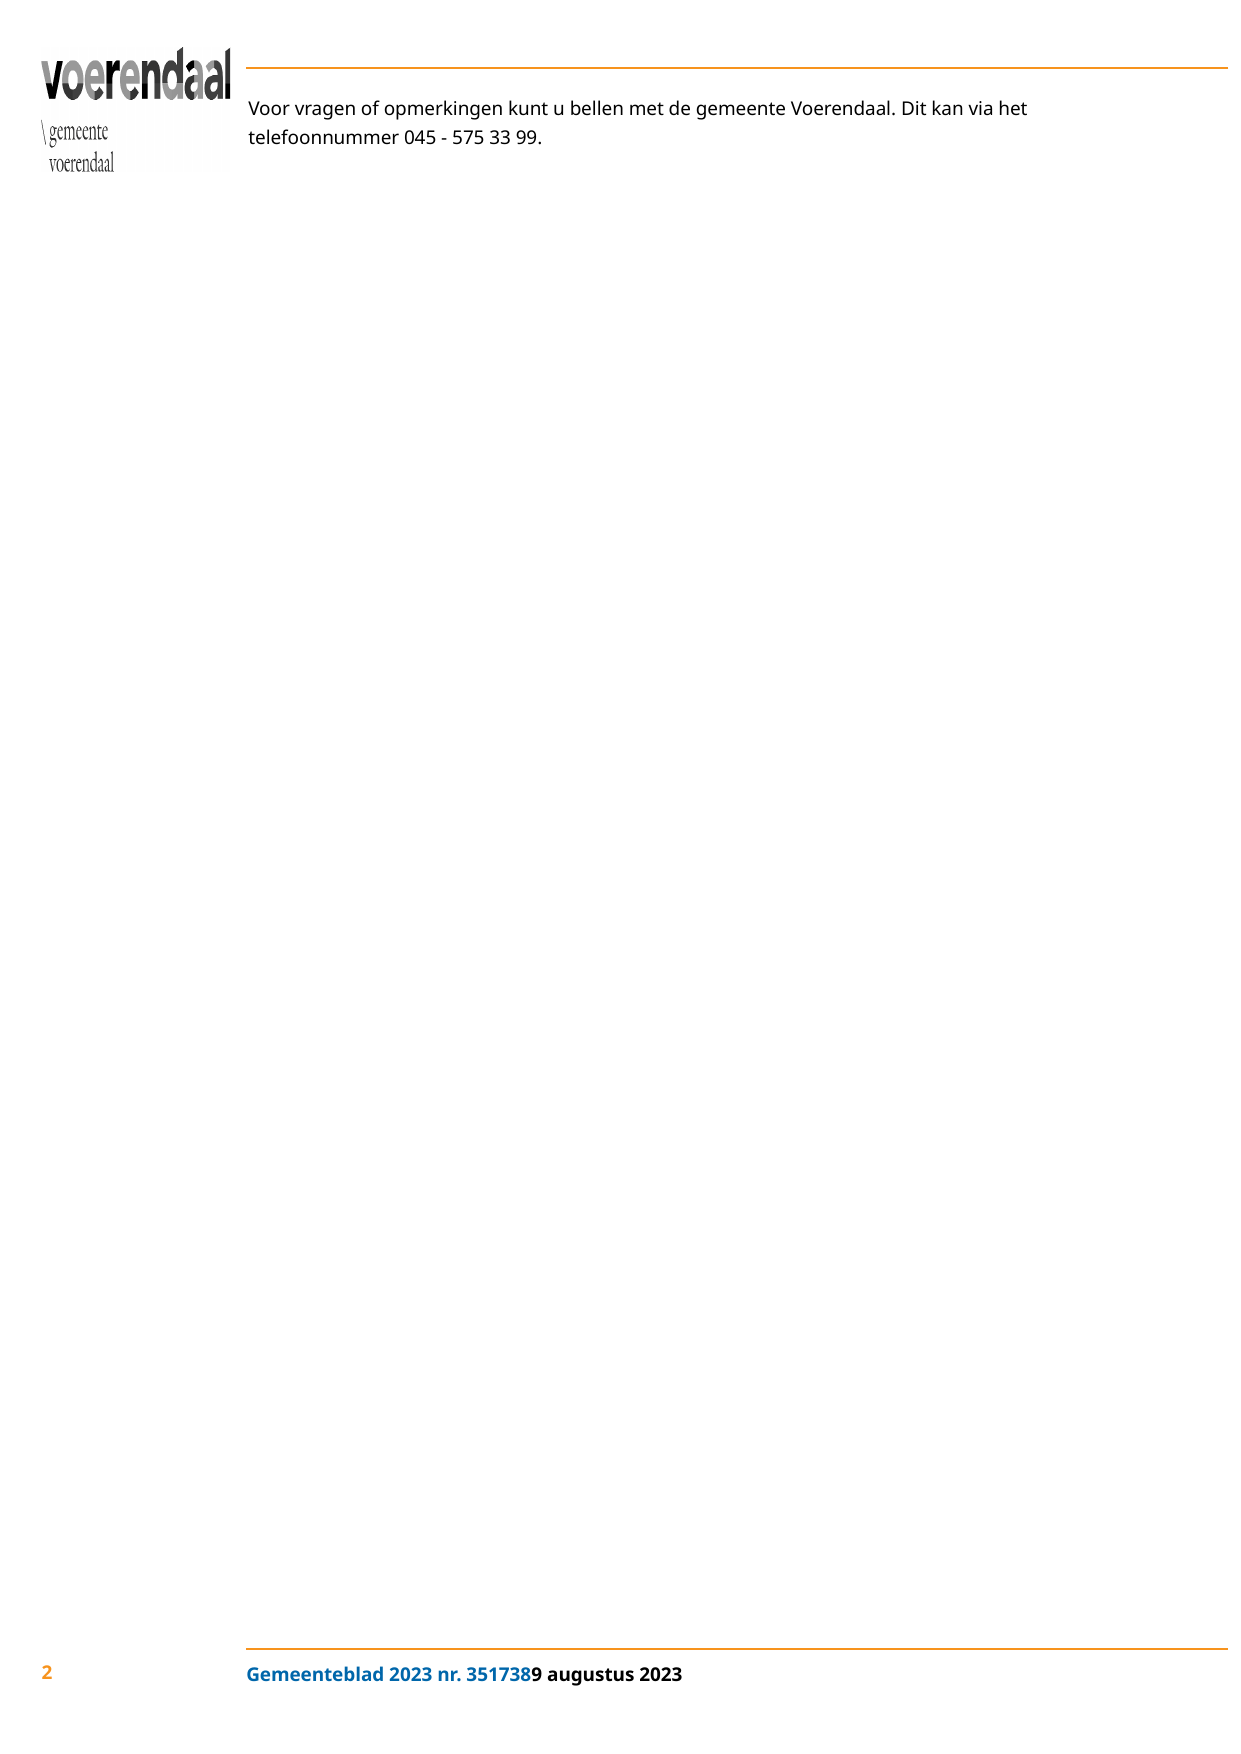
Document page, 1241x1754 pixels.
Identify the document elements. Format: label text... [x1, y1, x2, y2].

text Voor vragen of opmerkingen kunt u bellen met de gemeente Voerendaal. Dit kan via het telefoonnummer 045 - 575 33 99. [248, 95, 1152, 150]
picture [41, 47, 231, 172]
